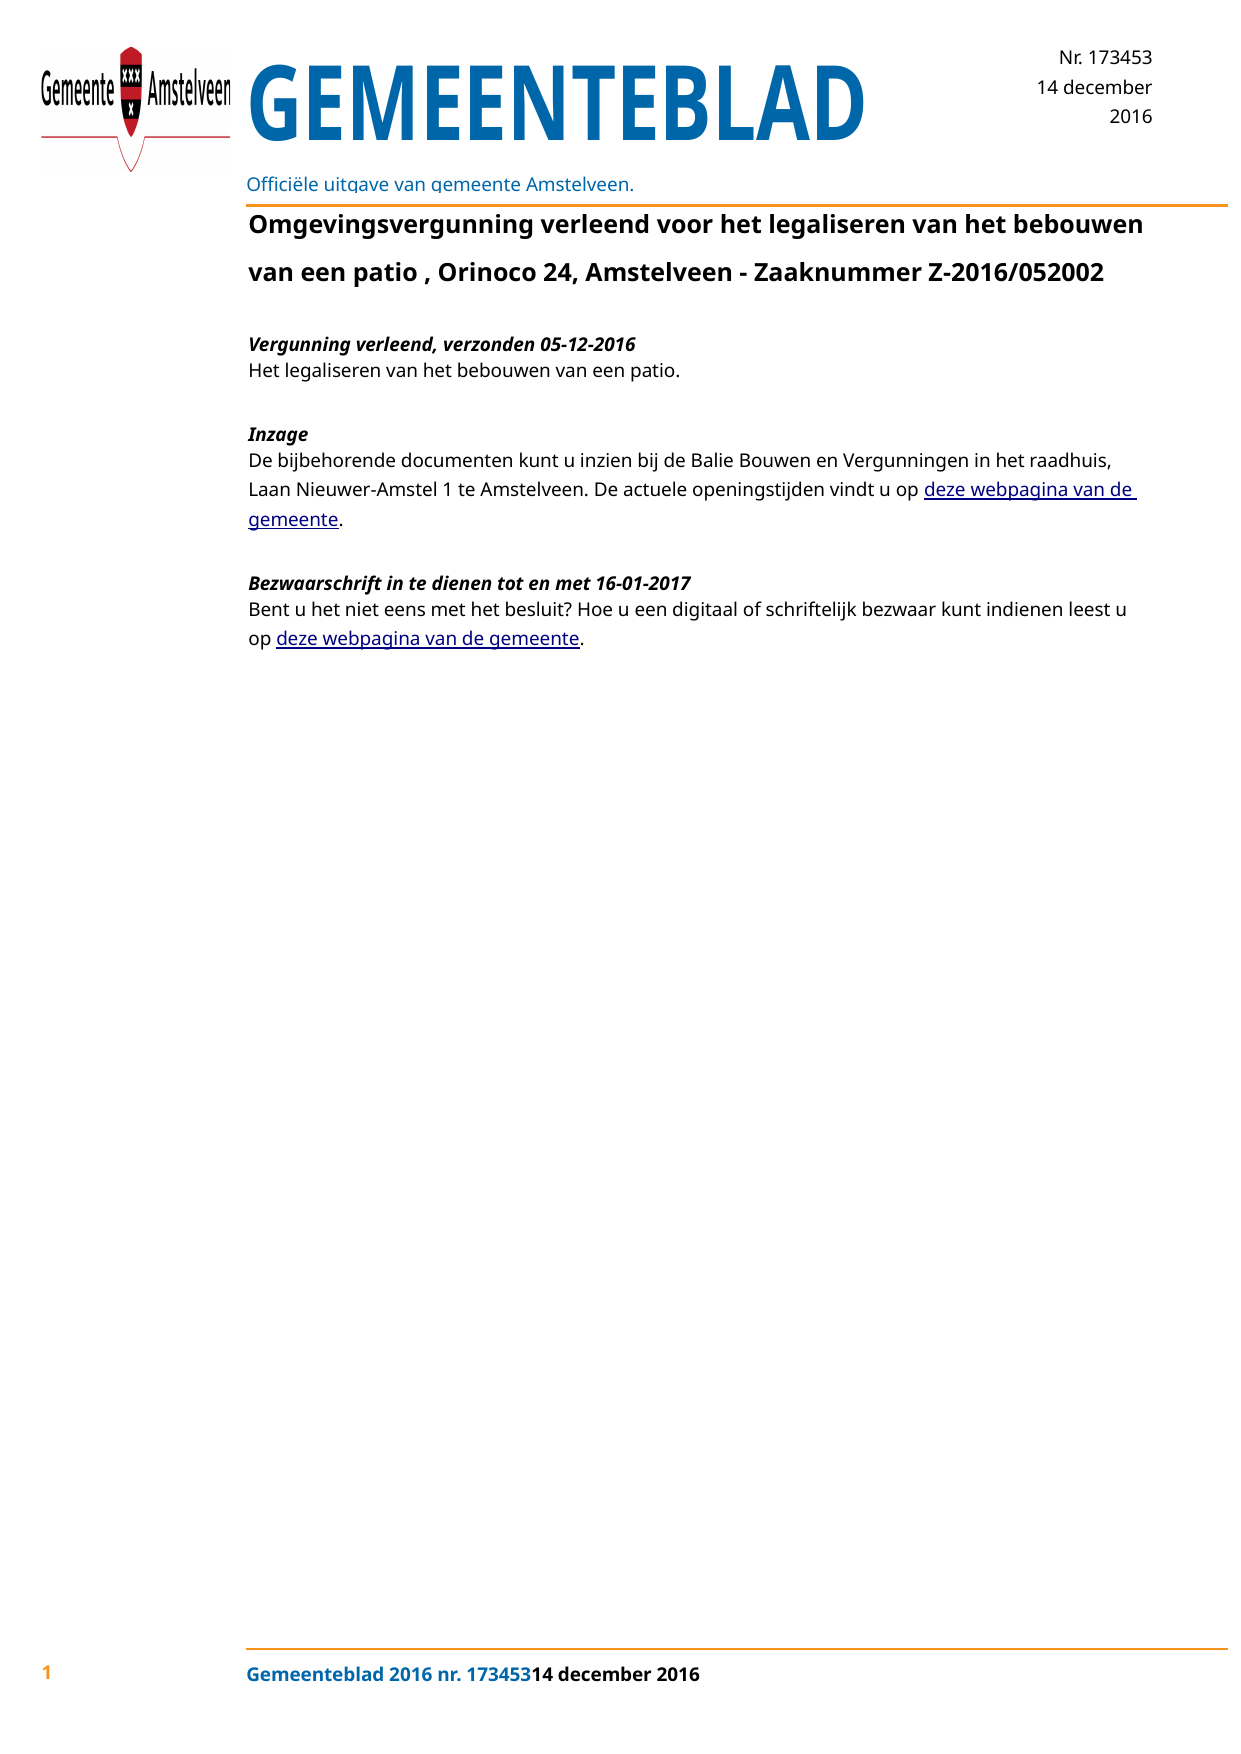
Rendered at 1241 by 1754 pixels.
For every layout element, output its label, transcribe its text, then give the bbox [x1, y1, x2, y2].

text Bent u het niet eens met het besluit? Hoe u een digitaal of schriftelijk bezwaar kunt indienen leest u op deze webpagina van de gemeente. [248, 596, 1152, 651]
text Vergunning verleend, verzonden 05-12-2016 [248, 331, 1152, 357]
picture [41, 47, 231, 172]
text Inzage [248, 421, 1152, 447]
text Omgevingsvergunning verleend voor het legaliseren van het bebouwen van een patio , Orinoco 24, Amstelveen - Zaaknummer Z-2016/052002 [248, 207, 1152, 288]
text Het legaliseren van het bebouwen van een patio. [248, 357, 1152, 383]
text Bezwaarschrift in te dienen tot en met 16-01-2017 [248, 570, 1152, 596]
text De bijbehorende documenten kunt u inzien bij de Balie Bouwen en Vergunningen in het raadhuis, Laan Nieuwer-Amstel 1 te Amstelveen. De actuele openingstijden vindt u op deze webpagina van de gemeente. [248, 447, 1152, 532]
